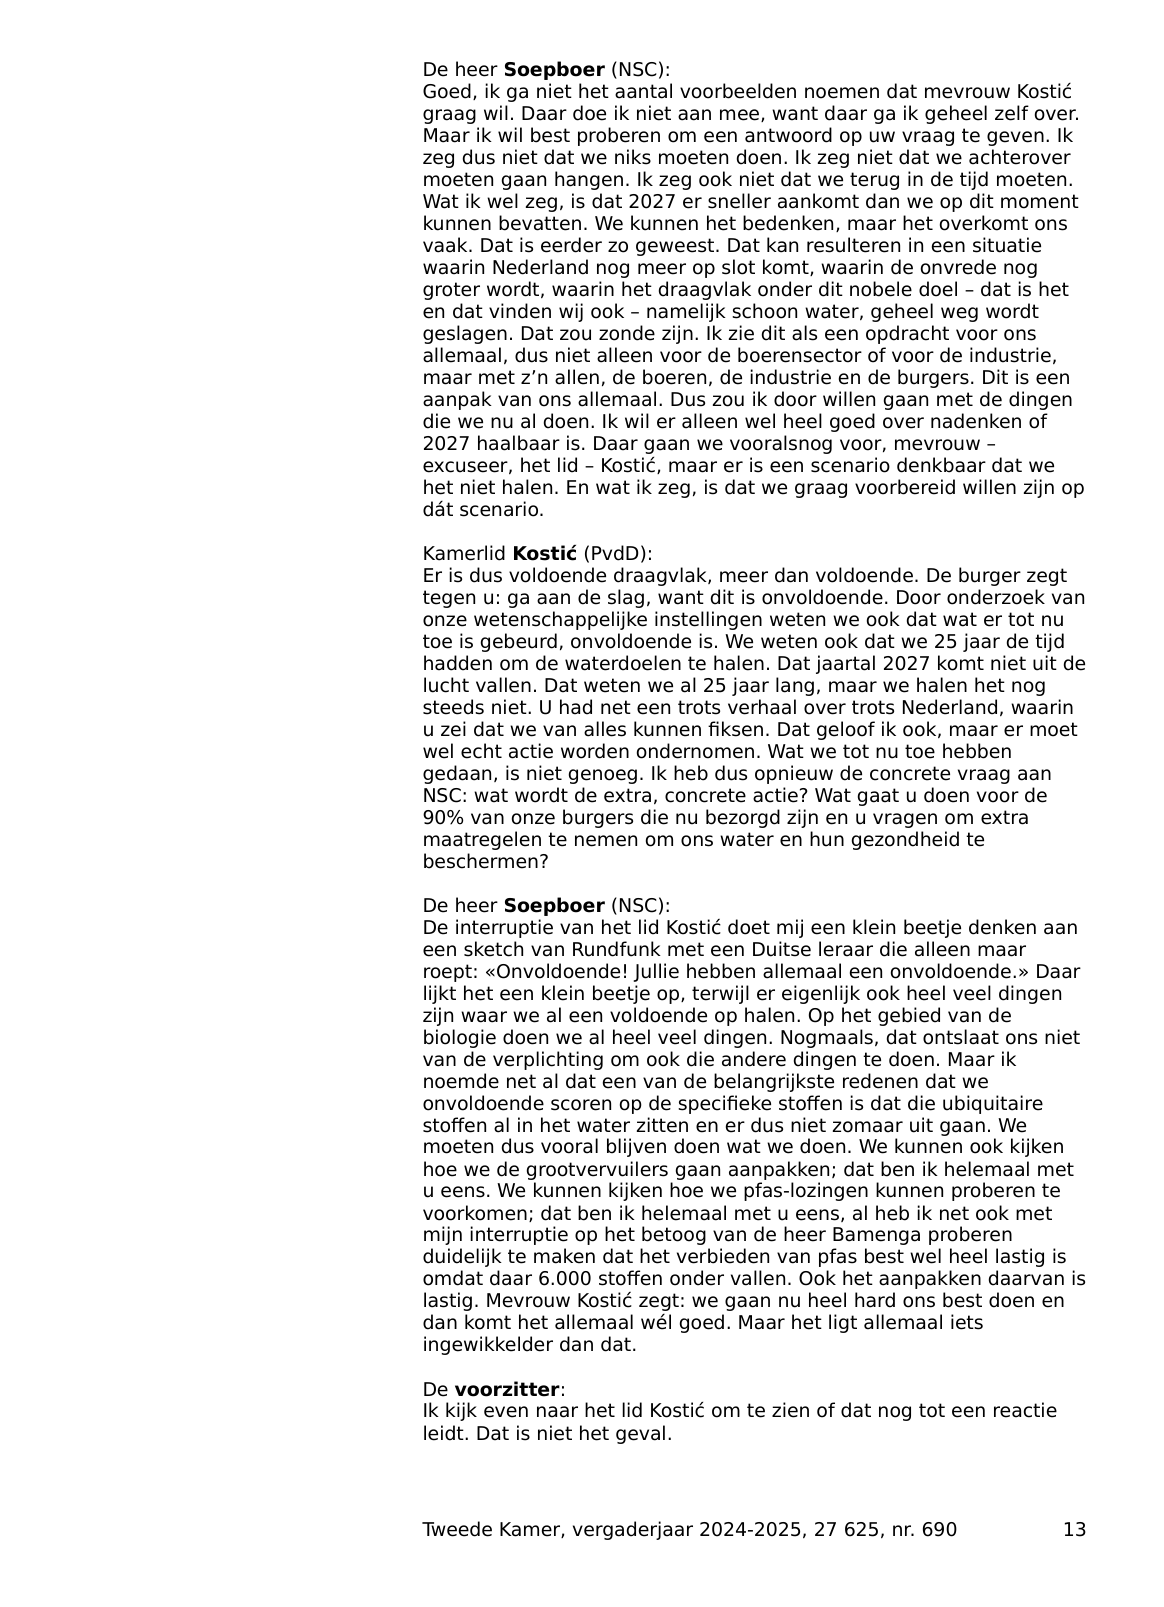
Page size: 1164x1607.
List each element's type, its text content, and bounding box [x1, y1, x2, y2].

text De voorzitter: [422, 1378, 1087, 1400]
text Ik kijk even naar het lid Kostić om te zien of dat nog tot een reactie leidt. Dat is niet het geval. [422, 1400, 1087, 1444]
text De heer Soepboer (NSC): [422, 895, 1087, 917]
text De heer Soepboer (NSC): [422, 59, 1087, 81]
text Goed, ik ga niet het aantal voorbeelden noemen dat mevrouw Kostić graag wil. Daar doe ik niet aan mee, want daar ga ik geheel zelf over. Maar ik wil best proberen om een antwoord op uw vraag te geven. Ik zeg dus niet dat we niks moeten doen. Ik zeg niet dat we achterover moeten gaan hangen. Ik zeg ook niet dat we terug in de tijd moeten. Wat ik wel zeg, is dat 2027 er sneller aankomt dan we op dit moment kunnen bevatten. We kunnen het bedenken, maar het overkomt ons vaak. Dat is eerder zo geweest. Dat kan resulteren in een situatie waarin Nederland nog meer op slot komt, waarin de onvrede nog groter wordt, waarin het draagvlak onder dit nobele doel – dat is het en dat vinden wij ook – namelijk schoon water, geheel weg wordt geslagen. Dat zou zonde zijn. Ik zie dit als een opdracht voor ons allemaal, dus niet alleen voor de boerensector of voor de industrie, maar met z’n allen, de boeren, de industrie en de burgers. Dit is een aanpak van ons allemaal. Dus zou ik door willen gaan met de dingen die we nu al doen. Ik wil er alleen wel heel goed over nadenken of 2027 haalbaar is. Daar gaan we vooralsnog voor, mevrouw – excuseer, het lid – Kostić, maar er is een scenario denkbaar dat we het niet halen. En wat ik zeg, is dat we graag voorbereid willen zijn op dát scenario. [422, 81, 1087, 521]
text De interruptie van het lid Kostić doet mij een klein beetje denken aan een sketch van Rundfunk met een Duitse leraar die alleen maar roept: «Onvoldoende! Jullie hebben allemaal een onvoldoende.» Daar lijkt het een klein beetje op, terwijl er eigenlijk ook heel veel dingen zijn waar we al een voldoende op halen. Op het gebied van de biologie doen we al heel veel dingen. Nogmaals, dat ontslaat ons niet van de verplichting om ook die andere dingen te doen. Maar ik noemde net al dat een van de belangrijkste redenen dat we onvoldoende scoren op de specifieke stoffen is dat die ubiquitaire stoffen al in het water zitten en er dus niet zomaar uit gaan. We moeten dus vooral blijven doen wat we doen. We kunnen ook kijken hoe we de grootvervuilers gaan aanpakken; dat ben ik helemaal met u eens. We kunnen kijken hoe we pfas-lozingen kunnen proberen te voorkomen; dat ben ik helemaal met u eens, al heb ik net ook met mijn interruptie op het betoog van de heer Bamenga proberen duidelijk te maken dat het verbieden van pfas best wel heel lastig is omdat daar 6.000 stoffen onder vallen. Ook het aanpakken daarvan is lastig. Mevrouw Kostić zegt: we gaan nu heel hard ons best doen en dan komt het allemaal wél goed. Maar het ligt allemaal iets ingewikkelder dan dat. [422, 917, 1087, 1356]
text Er is dus voldoende draagvlak, meer dan voldoende. De burger zegt tegen u: ga aan de slag, want dit is onvoldoende. Door onderzoek van onze wetenschappelijke instellingen weten we ook dat wat er tot nu toe is gebeurd, onvoldoende is. We weten ook dat we 25 jaar de tijd hadden om de waterdoelen te halen. Dat jaartal 2027 komt niet uit de lucht vallen. Dat weten we al 25 jaar lang, maar we halen het nog steeds niet. U had net een trots verhaal over trots Nederland, waarin u zei dat we van alles kunnen fiksen. Dat geloof ik ook, maar er moet wel echt actie worden ondernomen. Wat we tot nu toe hebben gedaan, is niet genoeg. Ik heb dus opnieuw de concrete vraag aan NSC: wat wordt de extra, concrete actie? Wat gaat u doen voor de 90% van onze burgers die nu bezorgd zijn en u vragen om extra maatregelen te nemen om ons water en hun gezondheid te beschermen? [422, 565, 1087, 872]
text Kamerlid Kostić (PvdD): [422, 543, 1087, 565]
